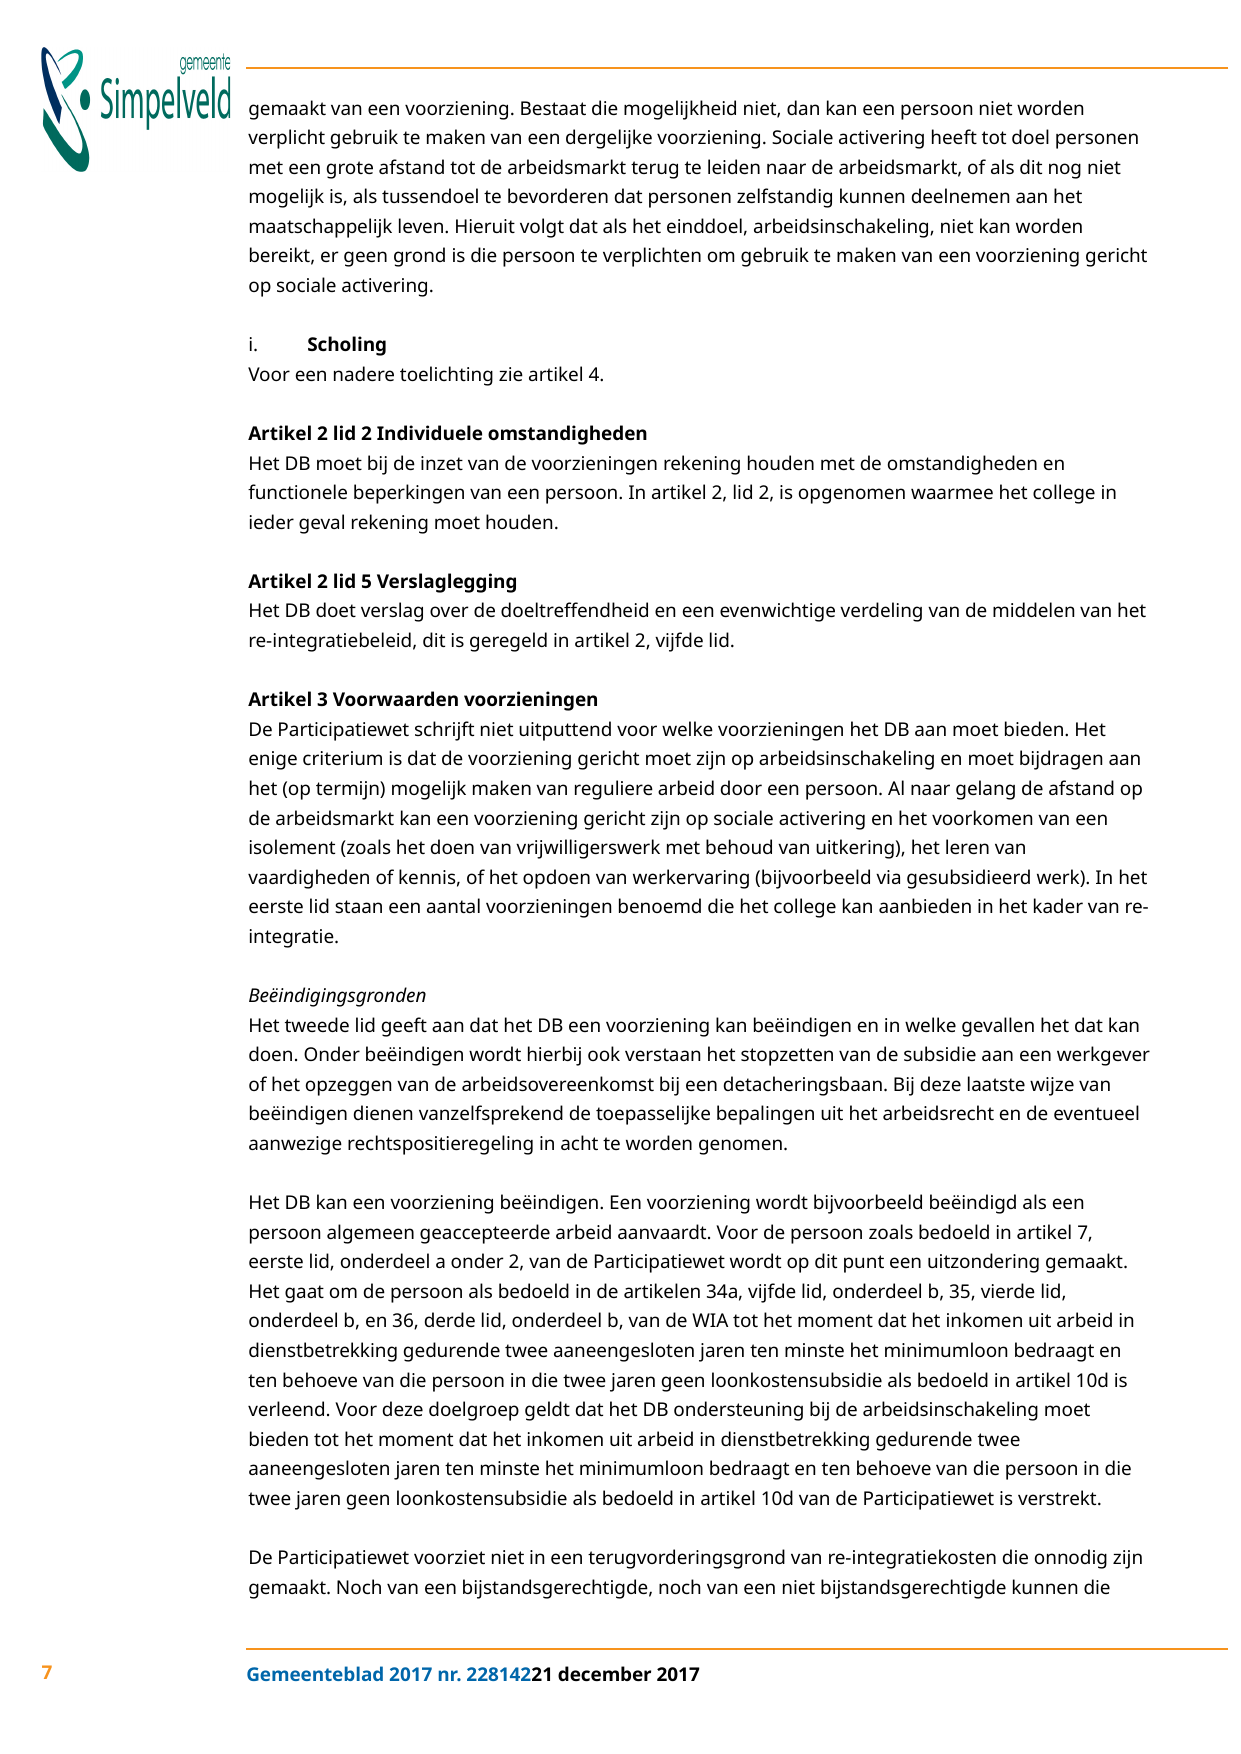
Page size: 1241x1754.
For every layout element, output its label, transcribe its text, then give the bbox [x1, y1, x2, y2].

text gemaakt van een voorziening. Bestaat die mogelijkheid niet, dan kan een persoon niet worden verplicht gebruik te maken van een dergelijke voorziening. Sociale activering heeft tot doel personen met een grote afstand tot de arbeidsmarkt terug te leiden naar de arbeidsmarkt, of als dit nog niet mogelijk is, als tussendoel te bevorderen dat personen zelfstandig kunnen deelnemen aan het maatschappelijk leven. Hieruit volgt dat als het einddoel, arbeidsinschakeling, niet kan worden bereikt, er geen grond is die persoon te verplichten om gebruik te maken van een voorziening gericht op sociale activering. [248, 95, 1152, 298]
text Artikel 2 lid 5 Verslaglegging [248, 568, 1152, 594]
text Het DB moet bij de inzet van de voorzieningen rekening houden met de omstandigheden en functionele beperkingen van een persoon. In artikel 2, lid 2, is opgenomen waarmee het college in ieder geval rekening moet houden. [248, 450, 1152, 535]
list Scholing [248, 331, 1152, 357]
text Artikel 3 Voorwaarden voorzieningen [248, 686, 1152, 712]
text Het DB doet verslag over de doeltreffendheid en een evenwichtige verdeling van de middelen van het re-integratiebeleid, dit is geregeld in artikel 2, vijfde lid. [248, 598, 1152, 653]
text Artikel 2 lid 2 Individuele omstandigheden [248, 420, 1152, 446]
text Voor een nadere toelichting zie artikel 4. [248, 361, 1152, 387]
text Beëindigingsgronden [248, 982, 1152, 1008]
text De Participatiewet voorziet niet in een terugvorderingsgrond van re-integratiekosten die onnodig zijn gemaakt. Noch van een bijstandsgerechtigde, noch van een niet bijstandsgerechtigde kunnen die [248, 1544, 1152, 1600]
picture [41, 47, 231, 172]
text De Participatiewet schrijft niet uitputtend voor welke voorzieningen het DB aan moet bieden. Het enige criterium is dat de voorziening gericht moet zijn op arbeidsinschakeling en moet bijdragen aan het (op termijn) mogelijk maken van reguliere arbeid door een persoon. Al naar gelang de afstand op de arbeidsmarkt kan een voorziening gericht zijn op sociale activering en het voorkomen van een isolement (zoals het doen van vrijwilligerswerk met behoud van uitkering), het leren van vaardigheden of kennis, of het opdoen van werkervaring (bijvoorbeeld via gesubsidieerd werk). In het eerste lid staan een aantal voorzieningen benoemd die het college kan aanbieden in het kader van re-integratie. [248, 716, 1152, 949]
text Het tweede lid geeft aan dat het DB een voorziening kan beëindigen en in welke gevallen het dat kan doen. Onder beëindigen wordt hierbij ook verstaan het stopzetten van de subsidie aan een werkgever of het opzeggen van de arbeidsovereenkomst bij een detacheringsbaan. Bij deze laatste wijze van beëindigen dienen vanzelfsprekend de toepasselijke bepalingen uit het arbeidsrecht en de eventueel aanwezige rechtspositieregeling in acht te worden genomen. [248, 1012, 1152, 1156]
text Het DB kan een voorziening beëindigen. Een voorziening wordt bijvoorbeeld beëindigd als een persoon algemeen geaccepteerde arbeid aanvaardt. Voor de persoon zoals bedoeld in artikel 7, eerste lid, onderdeel a onder 2, van de Participatiewet wordt op dit punt een uitzondering gemaakt. Het gaat om de persoon als bedoeld in de artikelen 34a, vijfde lid, onderdeel b, 35, vierde lid, onderdeel b, en 36, derde lid, onderdeel b, van de WIA tot het moment dat het inkomen uit arbeid in dienstbetrekking gedurende twee aaneengesloten jaren ten minste het minimumloon bedraagt en ten behoeve van die persoon in die twee jaren geen loonkostensubsidie als bedoeld in artikel 10d is verleend. Voor deze doelgroep geldt dat het DB ondersteuning bij de arbeidsinschakeling moet bieden tot het moment dat het inkomen uit arbeid in dienstbetrekking gedurende twee aaneengesloten jaren ten minste het minimumloon bedraagt en ten behoeve van die persoon in die twee jaren geen loonkostensubsidie als bedoeld in artikel 10d van de Participatiewet is verstrekt. [248, 1189, 1152, 1511]
